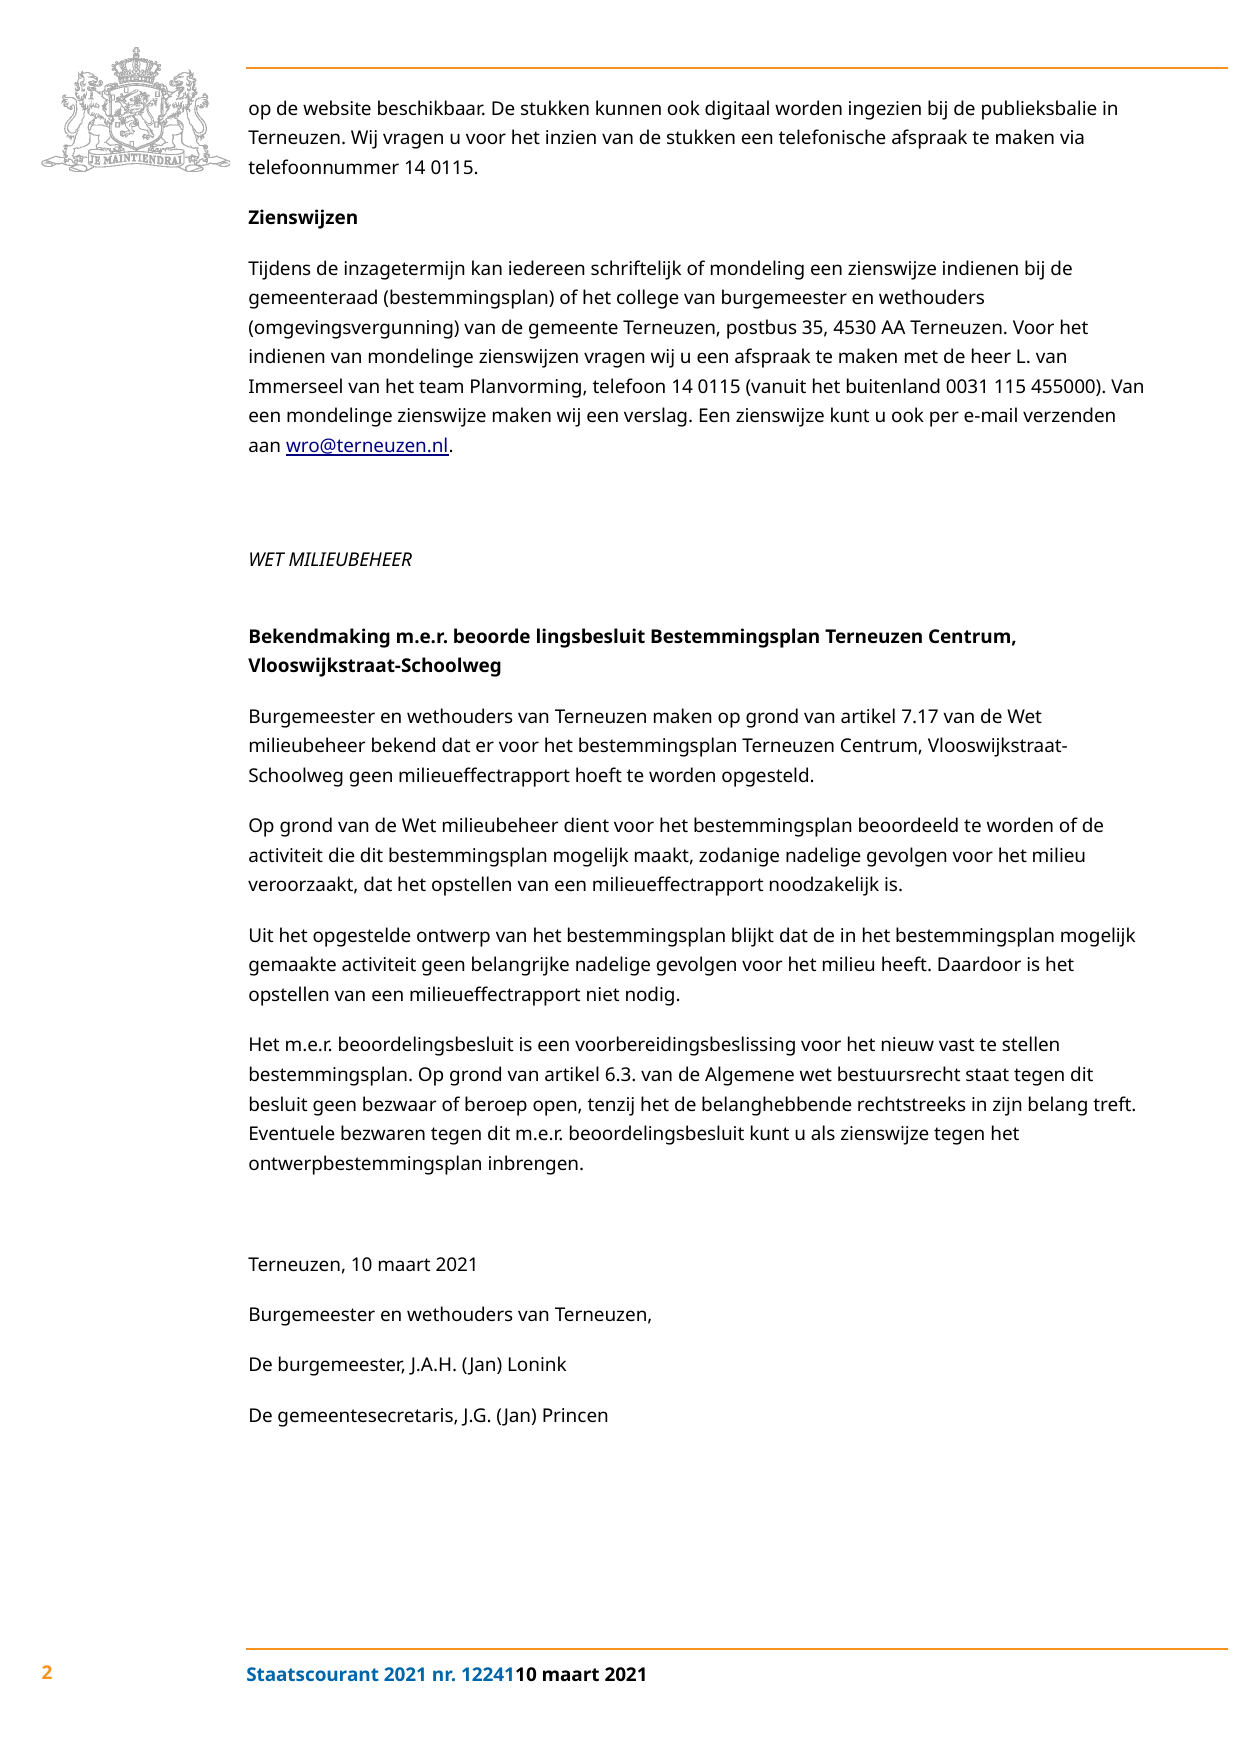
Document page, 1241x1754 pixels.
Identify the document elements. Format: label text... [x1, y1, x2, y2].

text Op grond van de Wet milieubeheer dient voor het bestemmingsplan beoordeeld te worden of de activiteit die dit bestemmingsplan mogelijk maakt, zodanige nadelige gevolgen voor het milieu veroorzaakt, dat het opstellen van een milieueffectrapport noodzakelijk is. [248, 812, 1152, 897]
text De burgemeester, J.A.H. (Jan) Lonink [248, 1352, 1152, 1377]
text Bekendmaking m.e.r. beoorde lingsbesluit Bestemmingsplan Terneuzen Centrum, Vlooswijkstraat-Schoolweg [248, 623, 1152, 678]
text Tijdens de inzagetermijn kan iedereen schriftelijk of mondeling een zienswijze indienen bij de gemeenteraad (bestemmingsplan) of het college van burgemeester en wethouders (omgevingsvergunning) van de gemeente Terneuzen, postbus 35, 4530 AA Terneuzen. Voor het indienen van mondelinge zienswijzen vragen wij u een afspraak te maken met de heer L. van Immerseel van het team Planvorming, telefoon 14 0115 (vanuit het buitenland 0031 115 455000). Van een mondelinge zienswijze maken wij een verslag. Een zienswijze kunt u ook per e-mail verzenden aan wro@terneuzen.nl. [248, 255, 1152, 458]
text Het m.e.r. beoordelingsbesluit is een voorbereidingsbeslissing voor het nieuw vast te stellen bestemmingsplan. Op grond van artikel 6.3. van de Algemene wet bestuursrecht staat tegen dit besluit geen bezwaar of beroep open, tenzij het de belanghebbende rechtstreeks in zijn belang treft. Eventuele bezwaren tegen dit m.e.r. beoordelingsbesluit kunt u als zienswijze tegen het ontwerpbestemmingsplan inbrengen. [248, 1032, 1152, 1176]
text De gemeentesecretaris, J.G. (Jan) Princen [248, 1402, 1152, 1428]
text Burgemeester en wethouders van Terneuzen, [248, 1301, 1152, 1327]
text Uit het opgestelde ontwerp van het bestemmingsplan blijkt dat de in het bestemmingsplan mogelijk gemaakte activiteit geen belangrijke nadelige gevolgen voor het milieu heeft. Daardoor is het opstellen van een milieueffectrapport niet nodig. [248, 922, 1152, 1007]
text Terneuzen, 10 maart 2021 [248, 1251, 1152, 1276]
text Zienswijzen [248, 204, 1152, 230]
text op de website beschikbaar. De stukken kunnen ook digitaal worden ingezien bij de publieksbalie in Terneuzen. Wij vragen u voor het inzien van de stukken een telefonische afspraak te maken via telefoonnummer 14 0115. [248, 95, 1152, 180]
text WET MILIEUBEHEER [248, 547, 1152, 572]
text Burgemeester en wethouders van Terneuzen maken op grond van artikel 7.17 van de Wet milieubeheer bekend dat er voor het bestemmingsplan Terneuzen Centrum, Vlooswijkstraat-Schoolweg geen milieueffectrapport hoeft te worden opgesteld. [248, 703, 1152, 788]
picture [41, 47, 231, 172]
